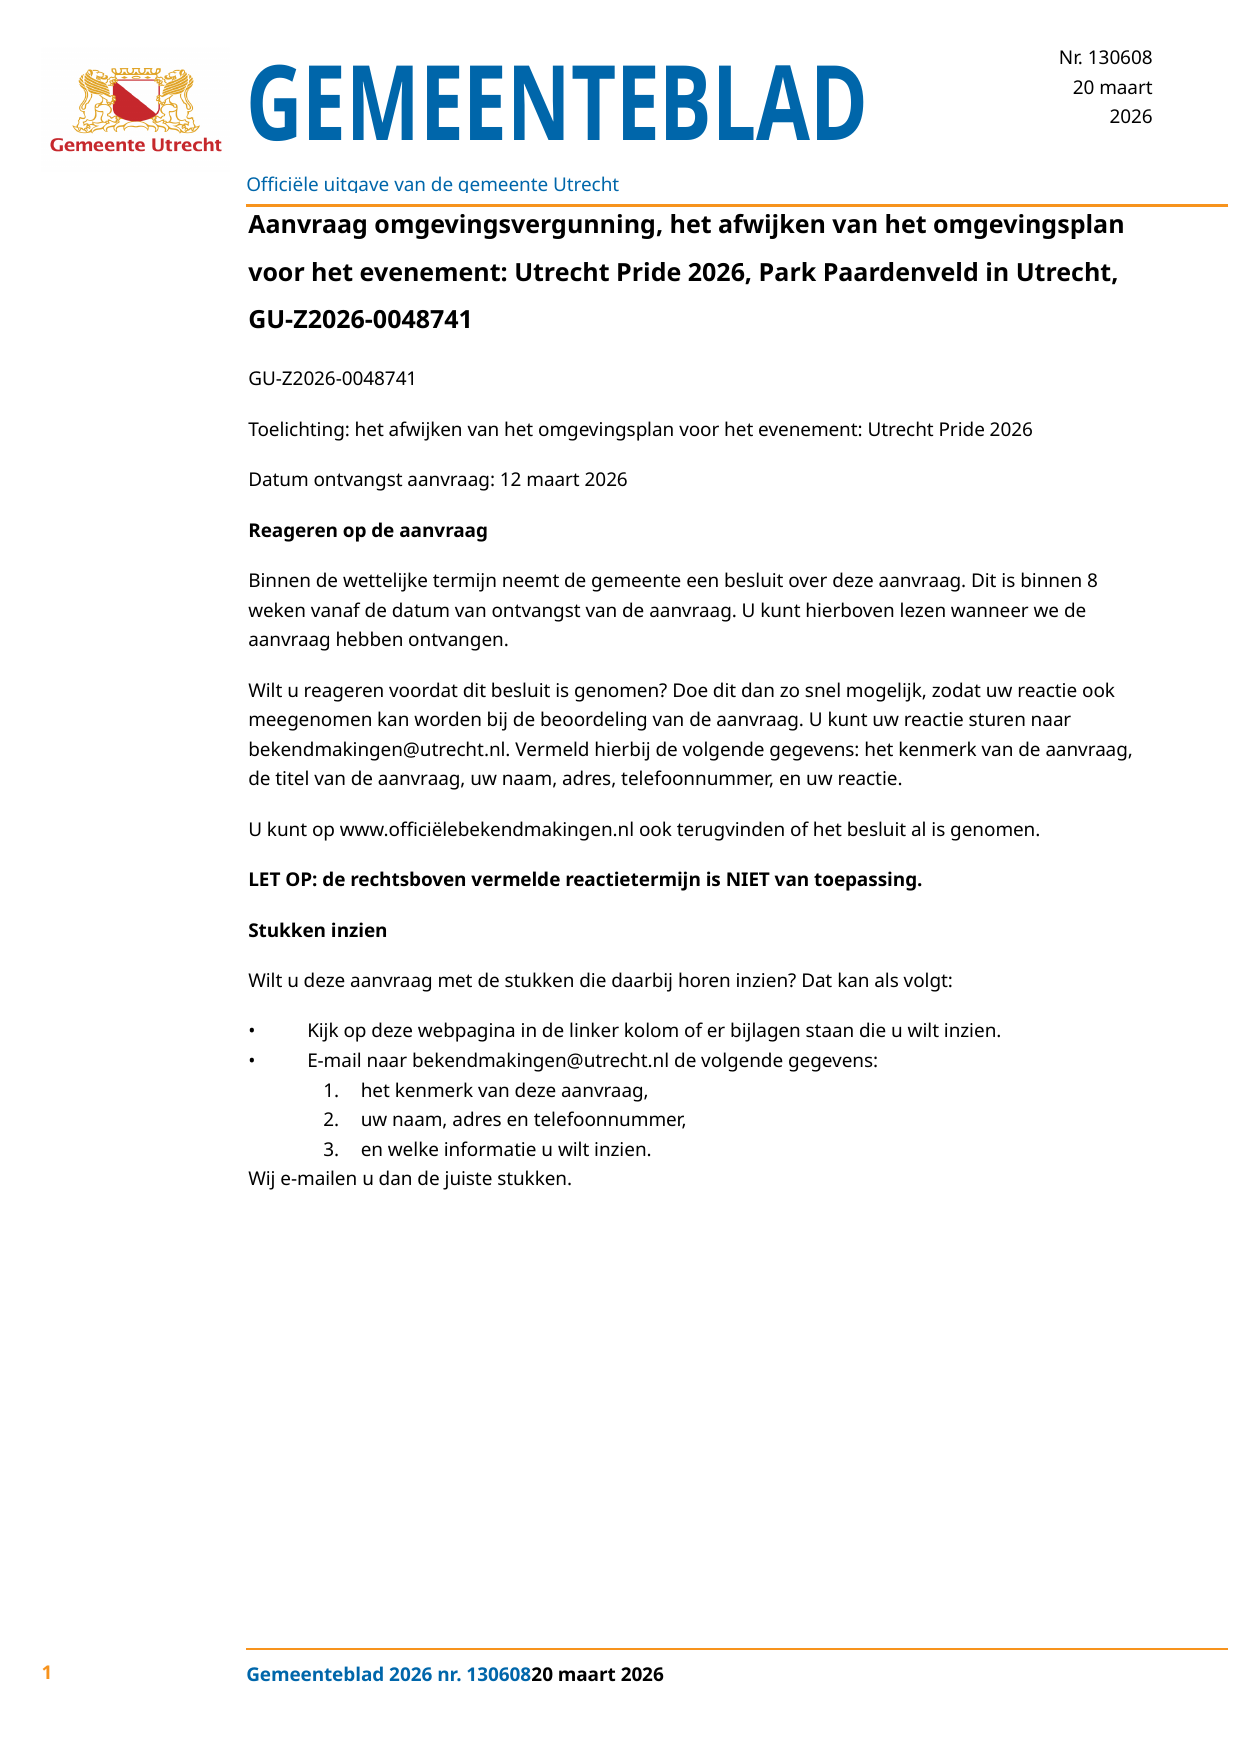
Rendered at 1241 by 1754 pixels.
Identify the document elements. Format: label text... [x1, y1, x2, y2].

text Aanvraag omgevingsvergunning, het afwijken van het omgevingsplan voor het evenement: Utrecht Pride 2026, Park Paardenveld in Utrecht, GU-Z2026-0048741 [248, 207, 1152, 336]
list uw naam, adres en telefoonnummer, [323, 1106, 1152, 1132]
picture [41, 47, 231, 172]
text Wilt u deze aanvraag met de stukken die daarbij horen inzien? Dat kan als volgt: [248, 967, 1152, 993]
text Binnen de wettelijke termijn neemt de gemeente een besluit over deze aanvraag. Dit is binnen 8 weken vanaf de datum van ontvangst van de aanvraag. U kunt hierboven lezen wanneer we de aanvraag hebben ontvangen. [248, 567, 1152, 652]
text U kunt op www.officiëlebekendmakingen.nl ook terugvinden of het besluit al is genomen. [248, 816, 1152, 842]
list en welke informatie u wilt inzien. [323, 1136, 1152, 1162]
text Wilt u reageren voordat dit besluit is genomen? Doe dit dan zo snel mogelijk, zodat uw reactie ook meegenomen kan worden bij de beoordeling van de aanvraag. U kunt uw reactie sturen naar bekendmakingen@utrecht.nl. Vermeld hierbij de volgende gegevens: het kenmerk van de aanvraag, de titel van de aanvraag, uw naam, adres, telefoonnummer, en uw reactie. [248, 677, 1152, 791]
list Kijk op deze webpagina in de linker kolom of er bijlagen staan die u wilt inzien. [248, 1018, 1152, 1043]
text Wij e-mailen u dan de juiste stukken. [248, 1166, 1152, 1191]
text Reageren op de aanvraag [248, 517, 1152, 542]
text Toelichting: het afwijken van het omgevingsplan voor het evenement: Utrecht Pride 2026 [248, 416, 1152, 442]
list E-mail naar bekendmakingen@utrecht.nl de volgende gegevens: [248, 1047, 1152, 1073]
text GU-Z2026-0048741 [248, 366, 1152, 391]
list het kenmerk van deze aanvraag, [323, 1077, 1152, 1102]
text LET OP: de rechtsboven vermelde reactietermijn is NIET van toepassing. [248, 866, 1152, 892]
text Datum ontvangst aanvraag: 12 maart 2026 [248, 466, 1152, 492]
text Stukken inzien [248, 917, 1152, 942]
